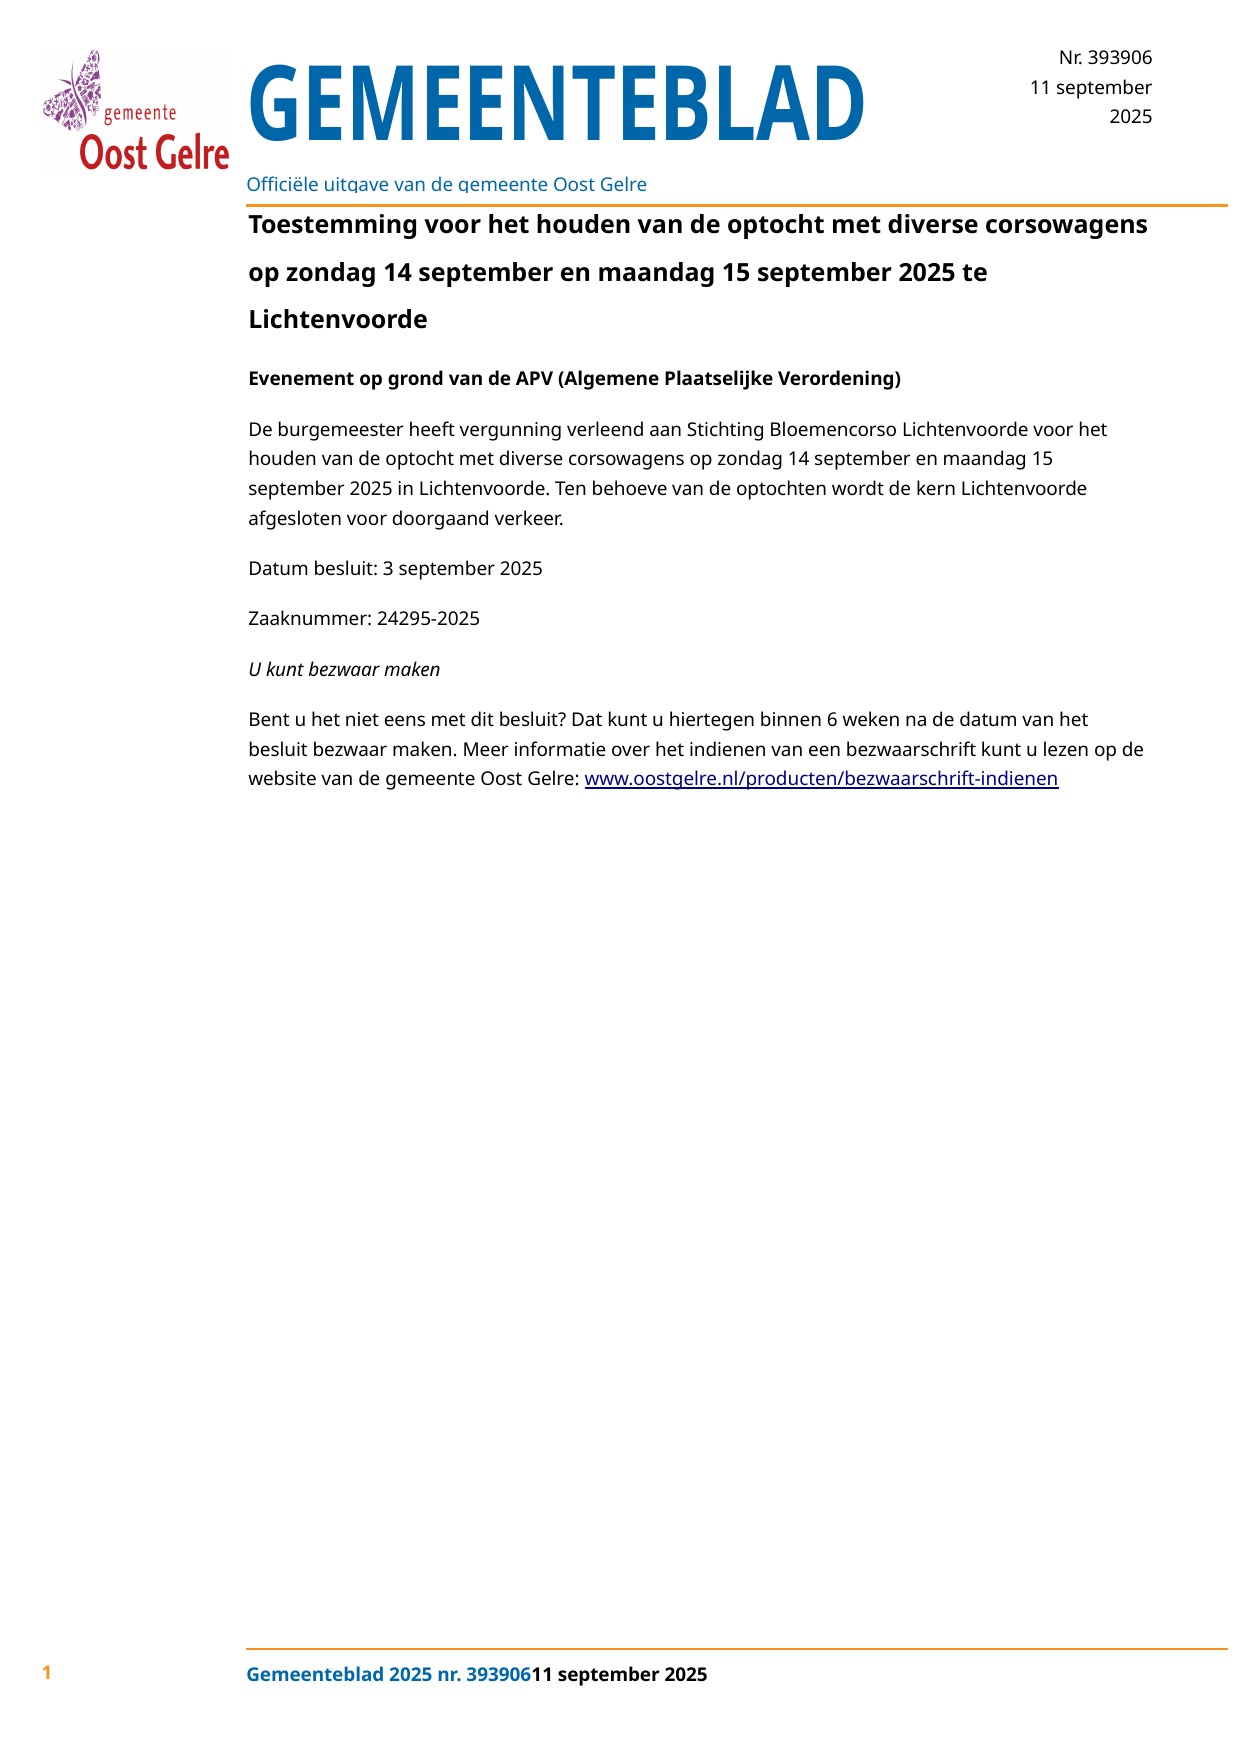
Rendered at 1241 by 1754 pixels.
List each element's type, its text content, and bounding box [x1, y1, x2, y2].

text De burgemeester heeft vergunning verleend aan Stichting Bloemencorso Lichtenvoorde voor het houden van de optocht met diverse corsowagens op zondag 14 september en maandag 15 september 2025 in Lichtenvoorde. Ten behoeve van de optochten wordt de kern Lichtenvoorde afgesloten voor doorgaand verkeer. [248, 416, 1152, 530]
text Toestemming voor het houden van de optocht met diverse corsowagens op zondag 14 september en maandag 15 september 2025 te Lichtenvoorde [248, 207, 1152, 336]
text Evenement op grond van de APV (Algemene Plaatselijke Verordening) [248, 366, 1152, 391]
text Datum besluit: 3 september 2025 [248, 555, 1152, 581]
text Zaaknummer: 24295-2025 [248, 606, 1152, 631]
text Bent u het niet eens met dit besluit? Dat kunt u hiertegen binnen 6 weken na de datum van het besluit bezwaar maken. Meer informatie over het indienen van een bezwaarschrift kunt u lezen op de website van de gemeente Oost Gelre: www.oostgelre.nl/producten/bezwaarschrift-indienen [248, 706, 1152, 791]
text U kunt bezwaar maken [248, 656, 1152, 682]
picture [41, 47, 231, 172]
